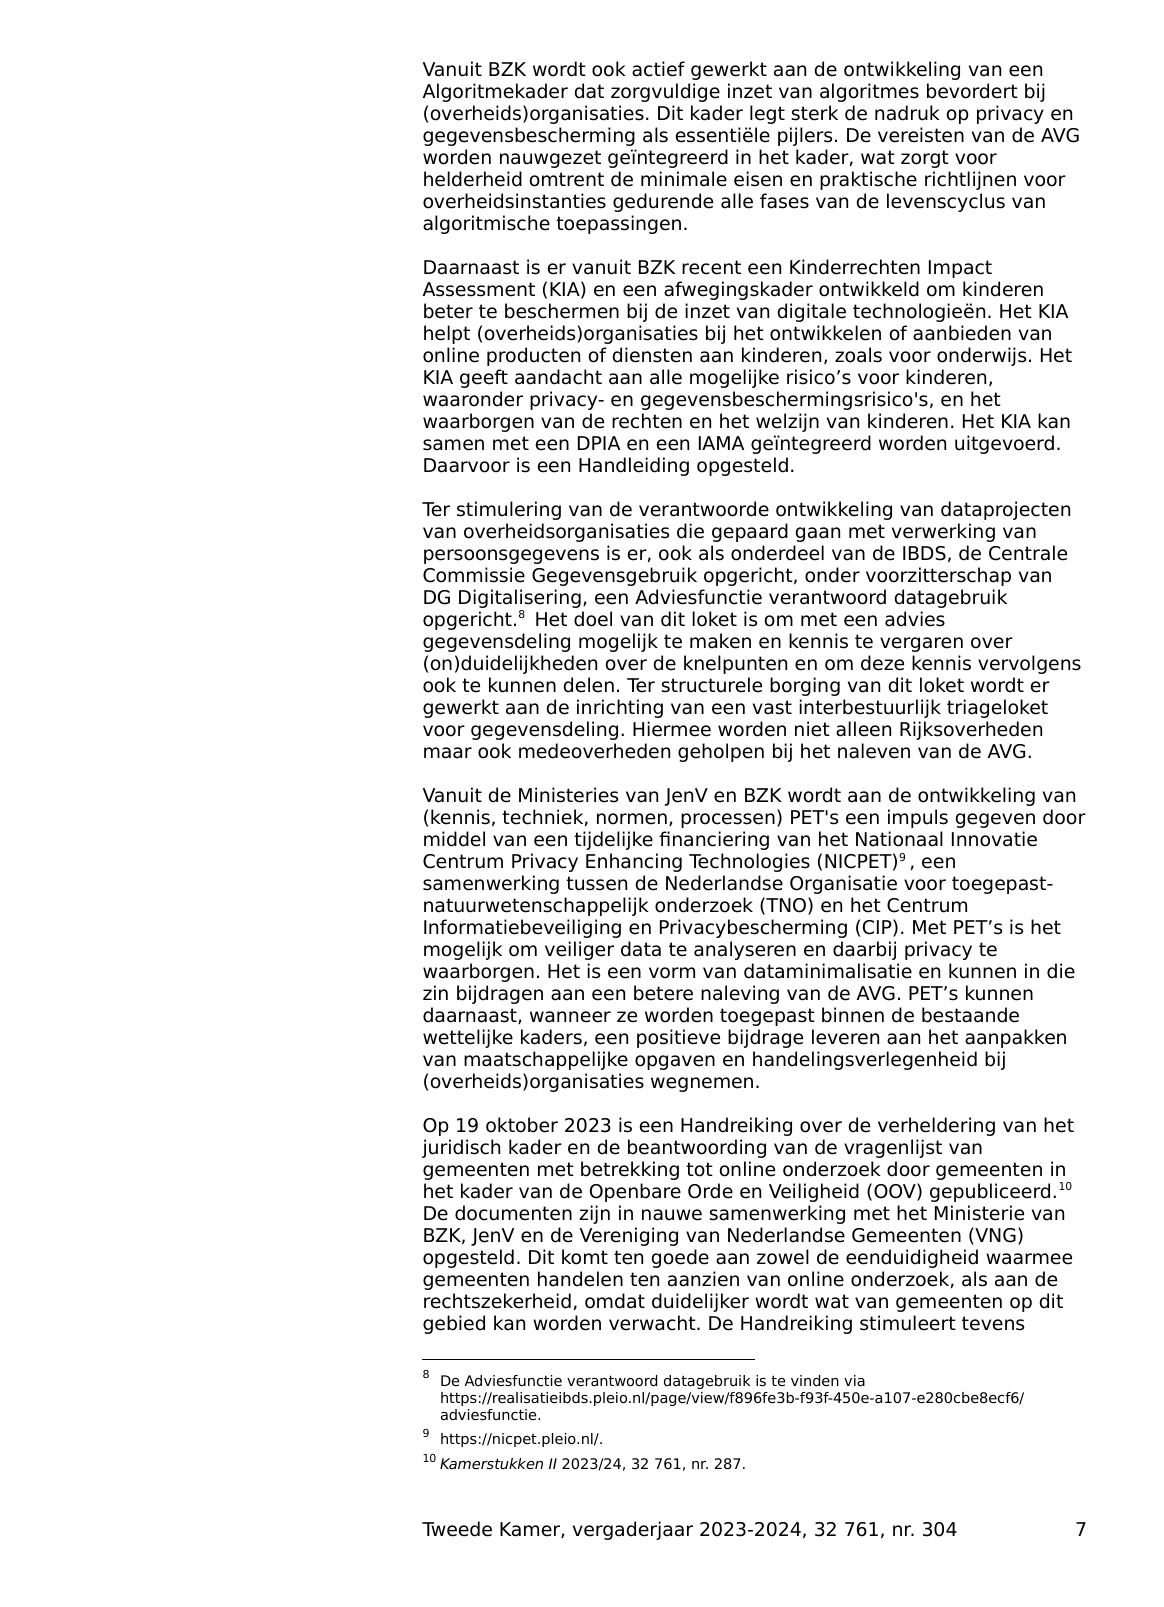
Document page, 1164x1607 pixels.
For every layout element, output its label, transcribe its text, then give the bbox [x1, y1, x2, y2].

text Vanuit BZK wordt ook actief gewerkt aan de ontwikkeling van een Algoritmekader dat zorgvuldige inzet van algoritmes bevordert bij (overheids)organisaties. Dit kader legt sterk de nadruk op privacy en gegevensbescherming als essentiële pijlers. De vereisten van de AVG worden nauwgezet geïntegreerd in het kader, wat zorgt voor helderheid omtrent de minimale eisen en praktische richtlijnen voor overheidsinstanties gedurende alle fases van de levenscyclus van algoritmische toepassingen. [422, 59, 1087, 235]
text Ter stimulering van de verantwoorde ontwikkeling van dataprojecten van overheidsorganisaties die gepaard gaan met verwerking van persoonsgegevens is er, ook als onderdeel van de IBDS, de Centrale Commissie Gegevensgebruik opgericht, onder voorzitterschap van DG Digitalisering, een Adviesfunctie verantwoord datagebruik opgericht. Het doel van dit loket is om met een advies gegevensdeling mogelijk te maken en kennis te vergaren over (on)duidelijkheden over de knelpunten en om deze kennis vervolgens ook te kunnen delen. Ter structurele borging van dit loket wordt er gewerkt aan de inrichting van een vast interbestuurlijk triageloket voor gegevensdeling. Hiermee worden niet alleen Rijksoverheden maar ook medeoverheden geholpen bij het naleven van de AVG. [422, 499, 1087, 763]
text Kamerstukken II 2023/24, 32 761, nr. 287. [422, 1452, 1087, 1474]
text Daarnaast is er vanuit BZK recent een Kinderrechten Impact Assessment (KIA) en een afwegingskader ontwikkeld om kinderen beter te beschermen bij de inzet van digitale technologieën. Het KIA helpt (overheids)organisaties bij het ontwikkelen of aanbieden van online producten of diensten aan kinderen, zoals voor onderwijs. Het KIA geeft aandacht aan alle mogelijke risico’s voor kinderen, waaronder privacy- en gegevensbeschermingsrisico's, en het waarborgen van de rechten en het welzijn van kinderen. Het KIA kan samen met een DPIA en een IAMA geïntegreerd worden uitgevoerd. Daarvoor is een Handleiding opgesteld. [422, 257, 1087, 477]
text De Adviesfunctie verantwoord datagebruik is te vinden via https://realisatieibds.pleio.nl/page/view/f896fe3b-f93f-450e-a107-e280cbe8ecf6/adviesfunctie. [422, 1368, 1087, 1424]
text Op 19 oktober 2023 is een Handreiking over de verheldering van het juridisch kader en de beantwoording van de vragenlijst van gemeenten met betrekking tot online onderzoek door gemeenten in het kader van de Openbare Orde en Veiligheid (OOV) gepubliceerd. De documenten zijn in nauwe samenwerking met het Ministerie van BZK, JenV en de Vereniging van Nederlandse Gemeenten (VNG) opgesteld. Dit komt ten goede aan zowel de eenduidigheid waarmee gemeenten handelen ten aanzien van online onderzoek, als aan de rechtszekerheid, omdat duidelijker wordt wat van gemeenten op dit gebied kan worden verwacht. De Handreiking stimuleert tevens [422, 1115, 1087, 1335]
text https://nicpet.pleio.nl/. [422, 1427, 1087, 1449]
text Vanuit de Ministeries van JenV en BZK wordt aan de ontwikkeling van (kennis, techniek, normen, processen) PET's een impuls gegeven door middel van een tijdelijke financiering van het Nationaal Innovatie Centrum Privacy Enhancing Technologies (NICPET), een samenwerking tussen de Nederlandse Organisatie voor toegepast-natuurwetenschappelijk onderzoek (TNO) en het Centrum Informatiebeveiliging en Privacybescherming (CIP). Met PET’s is het mogelijk om veiliger data te analyseren en daarbij privacy te waarborgen. Het is een vorm van dataminimalisatie en kunnen in die zin bijdragen aan een betere naleving van de AVG. PET’s kunnen daarnaast, wanneer ze worden toegepast binnen de bestaande wettelijke kaders, een positieve bijdrage leveren aan het aanpakken van maatschappelijke opgaven en handelingsverlegenheid bij (overheids)organisaties wegnemen. [422, 785, 1087, 1093]
